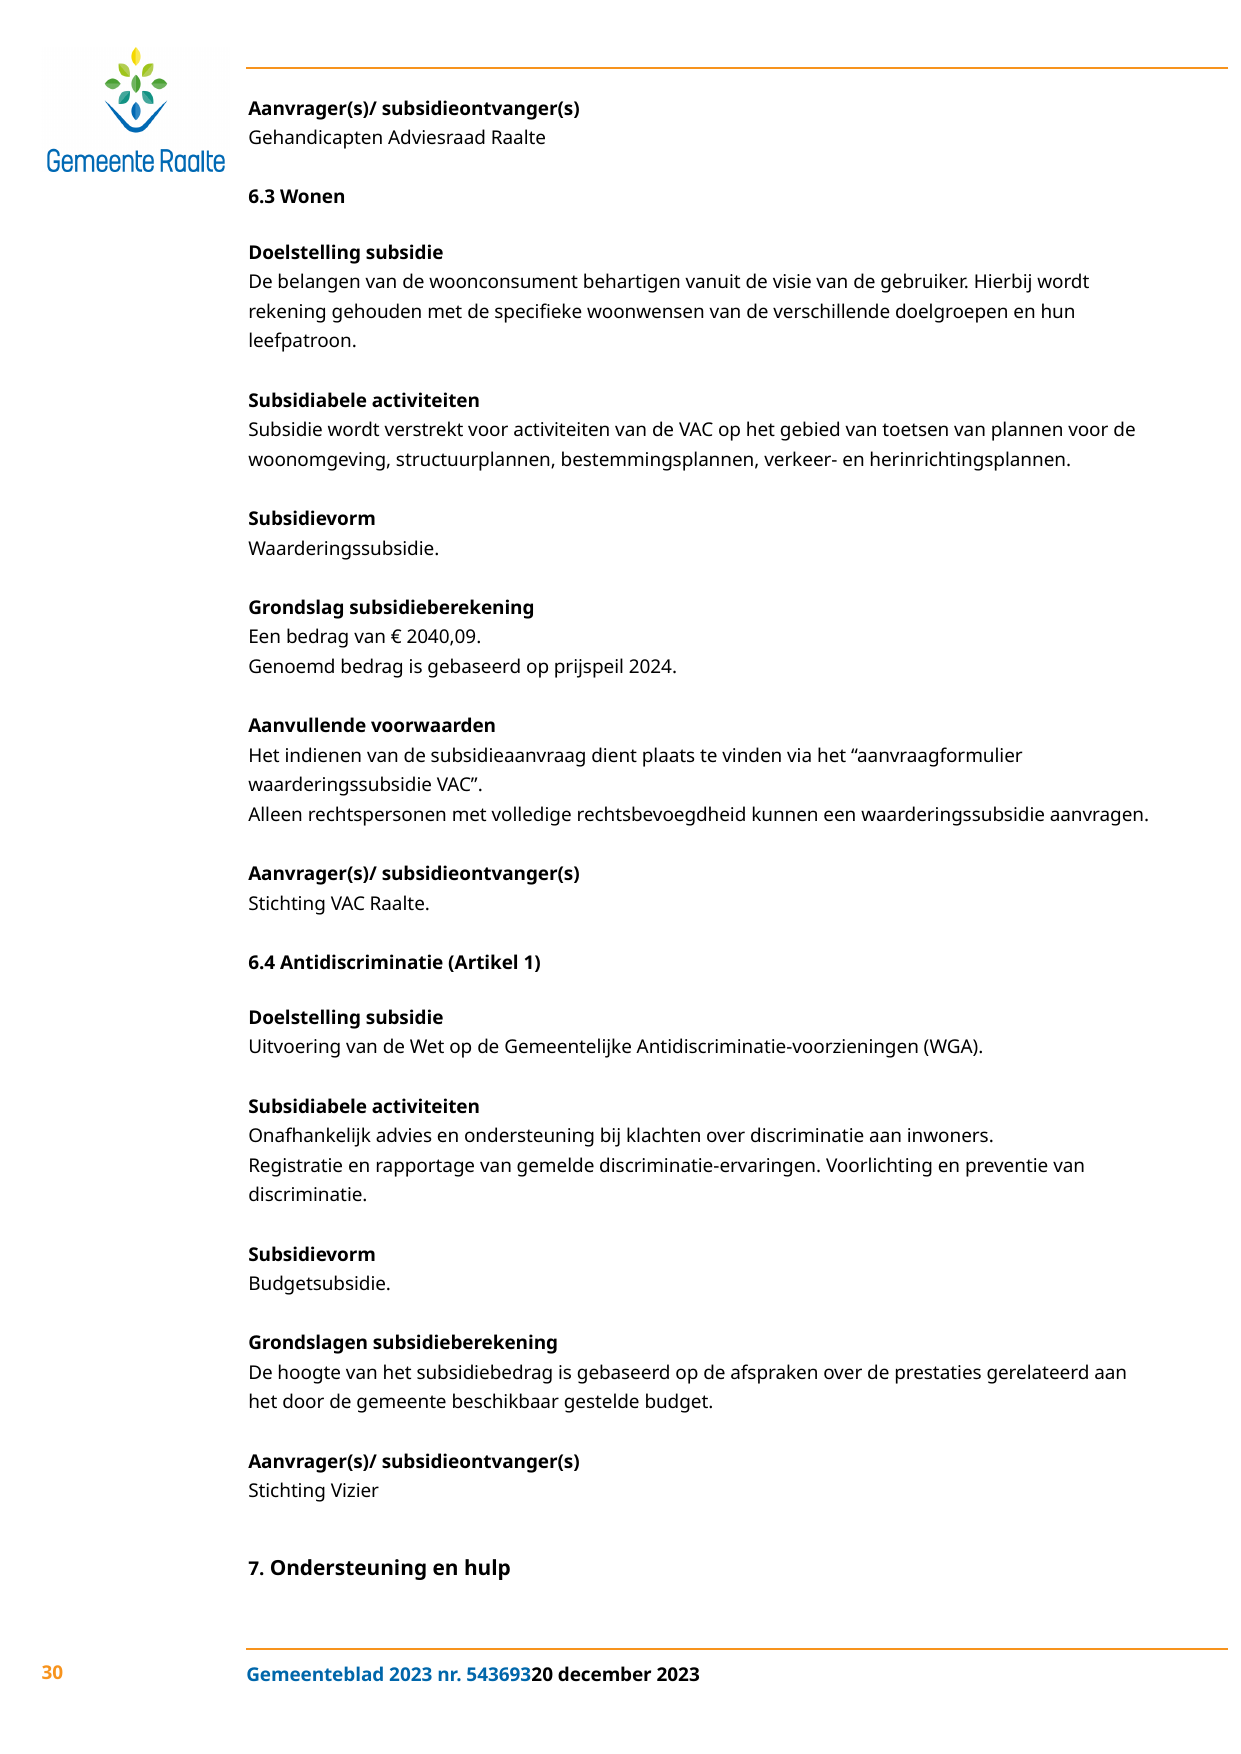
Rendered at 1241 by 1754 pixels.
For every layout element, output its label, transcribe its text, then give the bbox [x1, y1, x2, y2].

text Subsidiabele activiteiten [248, 1093, 1152, 1119]
text Uitvoering van de Wet op de Gemeentelijke Antidiscriminatie-voorzieningen (WGA). [248, 1034, 1152, 1059]
text De hoogte van het subsidiebedrag is gebaseerd op de afspraken over de prestaties gerelateerd aan het door de gemeente beschikbaar gestelde budget. [248, 1359, 1152, 1414]
text Onafhankelijk advies en ondersteuning bij klachten over discriminatie aan inwoners. [248, 1122, 1152, 1148]
text Doelstelling subsidie [248, 1004, 1152, 1030]
text 6.4 Antidiscriminatie (Artikel 1) [248, 949, 1152, 974]
text Subsidievorm [248, 1241, 1152, 1267]
text Doelstelling subsidie [248, 239, 1152, 264]
text Aanvrager(s)/ subsidieontvanger(s) [248, 1448, 1152, 1474]
text De belangen van de woonconsument behartigen vanuit de visie van de gebruiker. Hierbij wordt rekening gehouden met de specifieke woonwensen van de verschillende doelgroepen en hun leefpatroon. [248, 268, 1152, 353]
text Het indienen van de subsidieaanvraag dient plaats te vinden via het “aanvraagformulier waarderingssubsidie VAC”. [248, 742, 1152, 797]
text Een bedrag van € 2040,09. [248, 623, 1152, 649]
text Aanvrager(s)/ subsidieontvanger(s) [248, 95, 1152, 121]
text Aanvullende voorwaarden [248, 712, 1152, 738]
text Gehandicapten Adviesraad Raalte [248, 124, 1152, 150]
text Subsidievorm [248, 505, 1152, 531]
text Subsidie wordt verstrekt voor activiteiten van de VAC op het gebied van toetsen van plannen voor de woonomgeving, structuurplannen, bestemmingsplannen, verkeer- en herinrichtingsplannen. [248, 416, 1152, 472]
picture [41, 47, 231, 172]
text Genoemd bedrag is gebaseerd op prijspeil 2024. [248, 653, 1152, 679]
text Waarderingssubsidie. [248, 535, 1152, 560]
text Budgetsubsidie. [248, 1270, 1152, 1296]
text Stichting Vizier [248, 1477, 1152, 1503]
text Stichting VAC Raalte. [248, 890, 1152, 915]
text Grondslagen subsidieberekening [248, 1329, 1152, 1355]
text Aanvrager(s)/ subsidieontvanger(s) [248, 860, 1152, 886]
text Alleen rechtspersonen met volledige rechtsbevoegdheid kunnen een waarderingssubsidie aanvragen. [248, 801, 1152, 827]
text 6.3 Wonen [248, 183, 1152, 209]
text 7. Ondersteuning en hulp [248, 1553, 1152, 1581]
text Subsidiabele activiteiten [248, 387, 1152, 412]
text Registratie en rapportage van gemelde discriminatie-ervaringen. Voorlichting en preventie van discriminatie. [248, 1152, 1152, 1207]
text Grondslag subsidieberekening [248, 594, 1152, 619]
